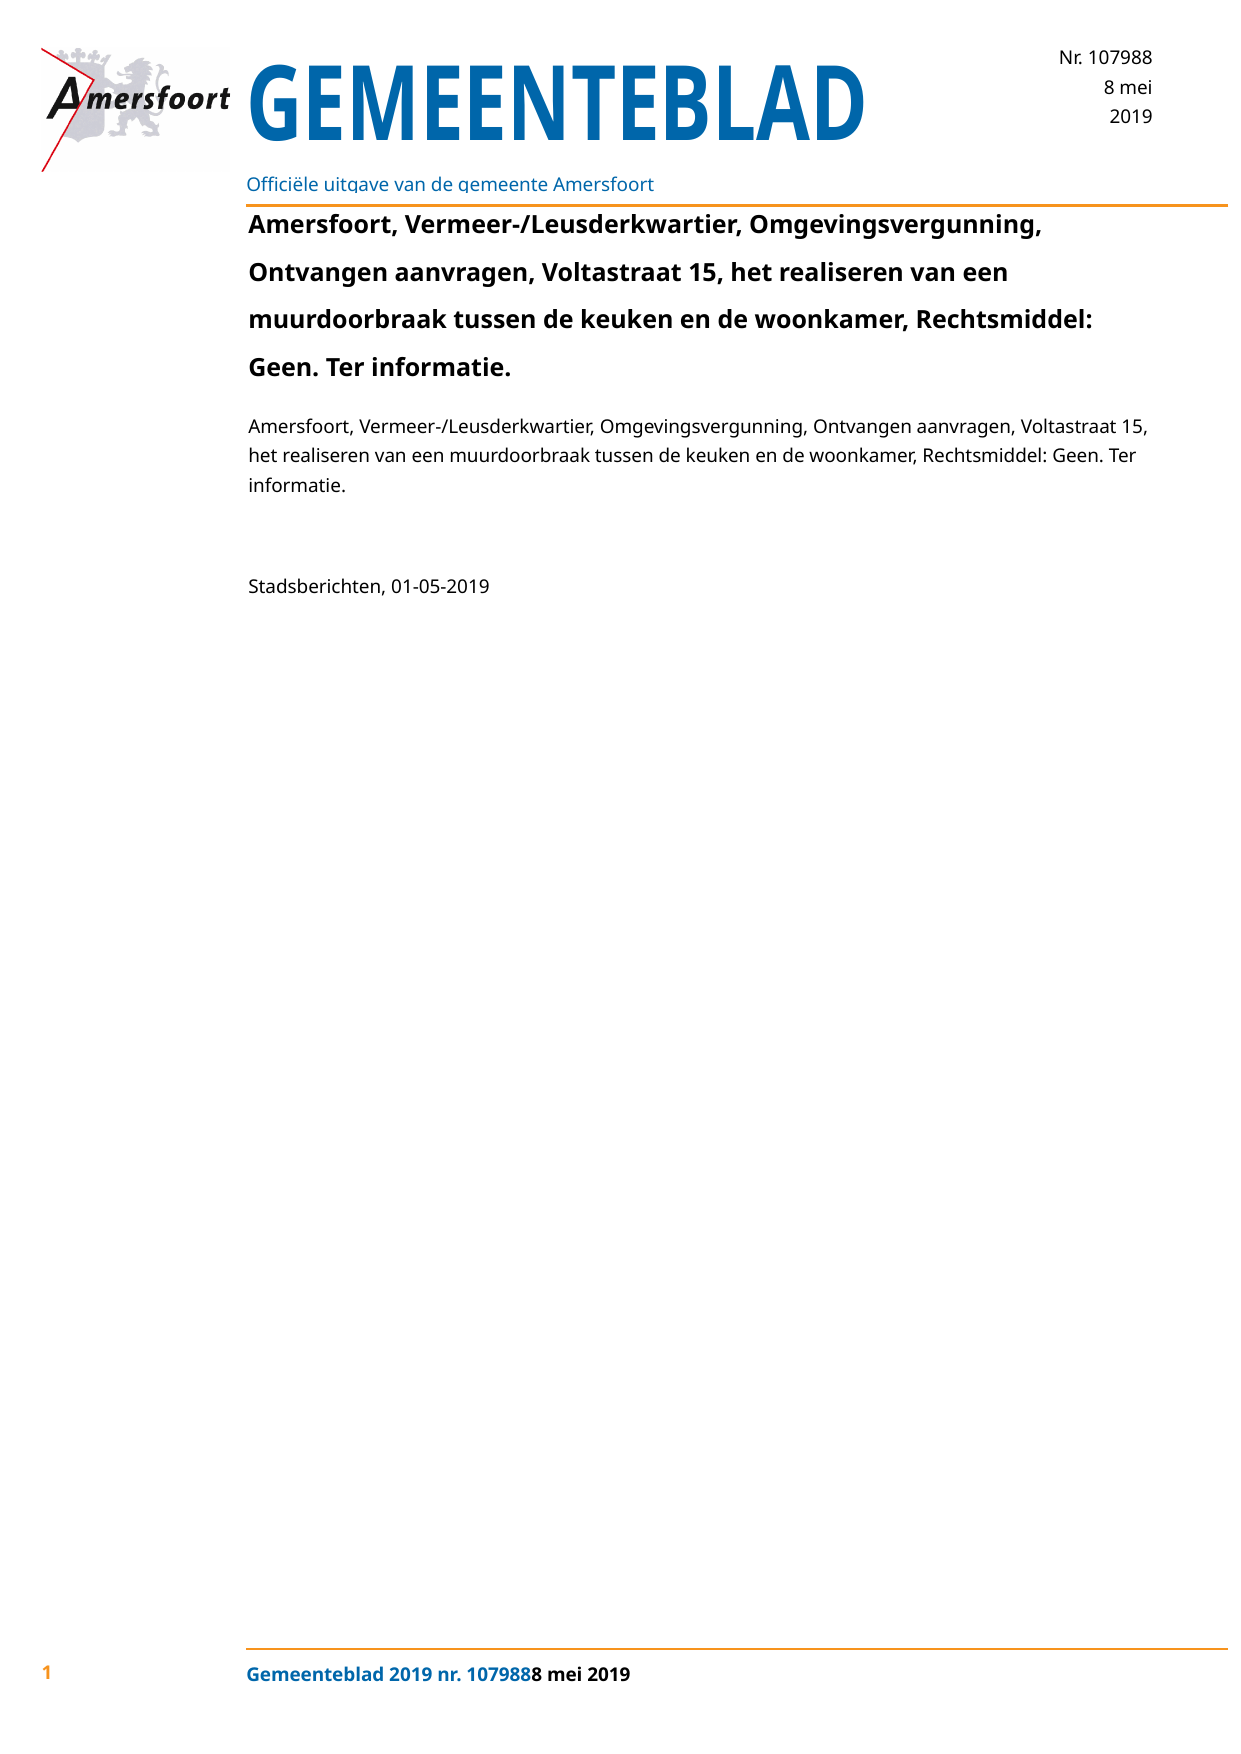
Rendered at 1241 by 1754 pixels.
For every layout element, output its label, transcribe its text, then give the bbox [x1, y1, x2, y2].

text Amersfoort, Vermeer-/Leusderkwartier, Omgevingsvergunning, Ontvangen aanvragen, Voltastraat 15, het realiseren van een muurdoorbraak tussen de keuken en de woonkamer, Rechtsmiddel: Geen. Ter informatie. [248, 207, 1152, 384]
picture [41, 47, 231, 172]
text Stadsberichten, 01-05-2019 [248, 573, 1152, 599]
text Amersfoort, Vermeer-/Leusderkwartier, Omgevingsvergunning, Ontvangen aanvragen, Voltastraat 15, het realiseren van een muurdoorbraak tussen de keuken en de woonkamer, Rechtsmiddel: Geen. Ter informatie. [248, 413, 1152, 498]
